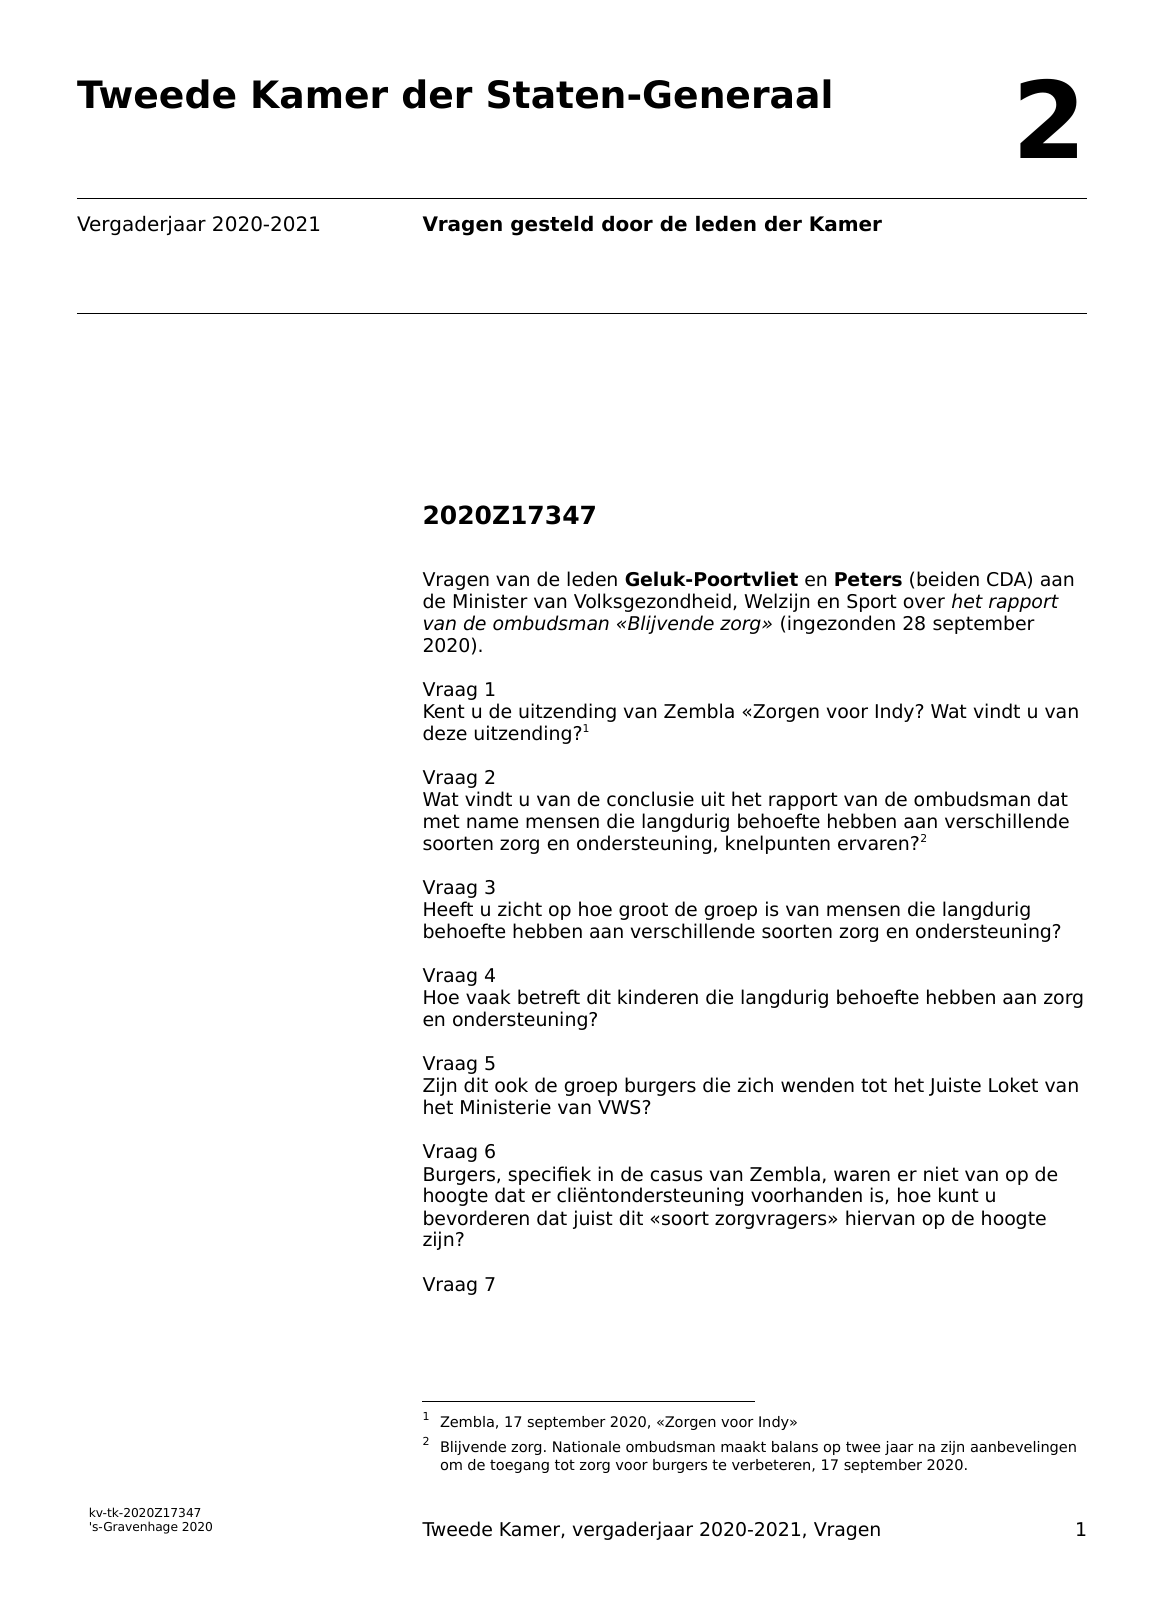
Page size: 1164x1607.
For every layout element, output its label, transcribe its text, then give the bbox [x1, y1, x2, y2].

table_header 2 [886, 59, 1087, 198]
text 2020Z17347 [422, 501, 1087, 531]
text 's-Gravenhage 2020 [88, 1520, 323, 1534]
text Wat vindt u van de conclusie uit het rapport van de ombudsman dat met name mensen die langdurig behoefte hebben aan verschillende soorten zorg en ondersteuning, knelpunten ervaren? [422, 789, 1087, 855]
text Vraag 5 [422, 1053, 1087, 1075]
text Zembla, 17 september 2020, «Zorgen voor Indy» [422, 1410, 1087, 1432]
text kv-tk-2020Z17347 [88, 1506, 323, 1520]
text Vraag 2 [422, 767, 1087, 789]
table_cell Vragen gesteld door de leden der Kamer [422, 199, 1087, 313]
text Vraag 1 [422, 679, 1087, 701]
text Hoe vaak betreft dit kinderen die langdurig behoefte hebben aan zorg en ondersteuning? [422, 987, 1087, 1031]
table_cell Vergaderjaar 2020-2021 [77, 199, 422, 313]
text Vraag 3 [422, 877, 1087, 899]
text Blijvende zorg. Nationale ombudsman maakt balans op twee jaar na zijn aanbevelingen om de toegang tot zorg voor burgers te verbeteren, 17 september 2020. [422, 1435, 1087, 1474]
text Vraag 4 [422, 965, 1087, 987]
text Zijn dit ook de groep burgers die zich wenden tot het Juiste Loket van het Ministerie van VWS? [422, 1075, 1087, 1119]
text Kent u de uitzending van Zembla «Zorgen voor Indy? Wat vindt u van deze uitzending? [422, 701, 1087, 745]
text Heeft u zicht op hoe groot de groep is van mensen die langdurig behoefte hebben aan verschillende soorten zorg en ondersteuning? [422, 899, 1087, 943]
table_header Tweede Kamer der Staten-Generaal [77, 59, 886, 198]
text Vragen van de leden Geluk-Poortvliet en Peters (beiden CDA) aan de Minister van Volksgezondheid, Welzijn en Sport over het rapport van de ombudsman «Blijvende zorg» (ingezonden 28 september 2020). [422, 569, 1087, 657]
text Vraag 7 [422, 1273, 1087, 1296]
text Vraag 6 [422, 1141, 1087, 1163]
text Burgers, specifiek in de casus van Zembla, waren er niet van op de hoogte dat er cliëntondersteuning voorhanden is, hoe kunt u bevorderen dat juist dit «soort zorgvragers» hiervan op de hoogte zijn? [422, 1163, 1087, 1251]
